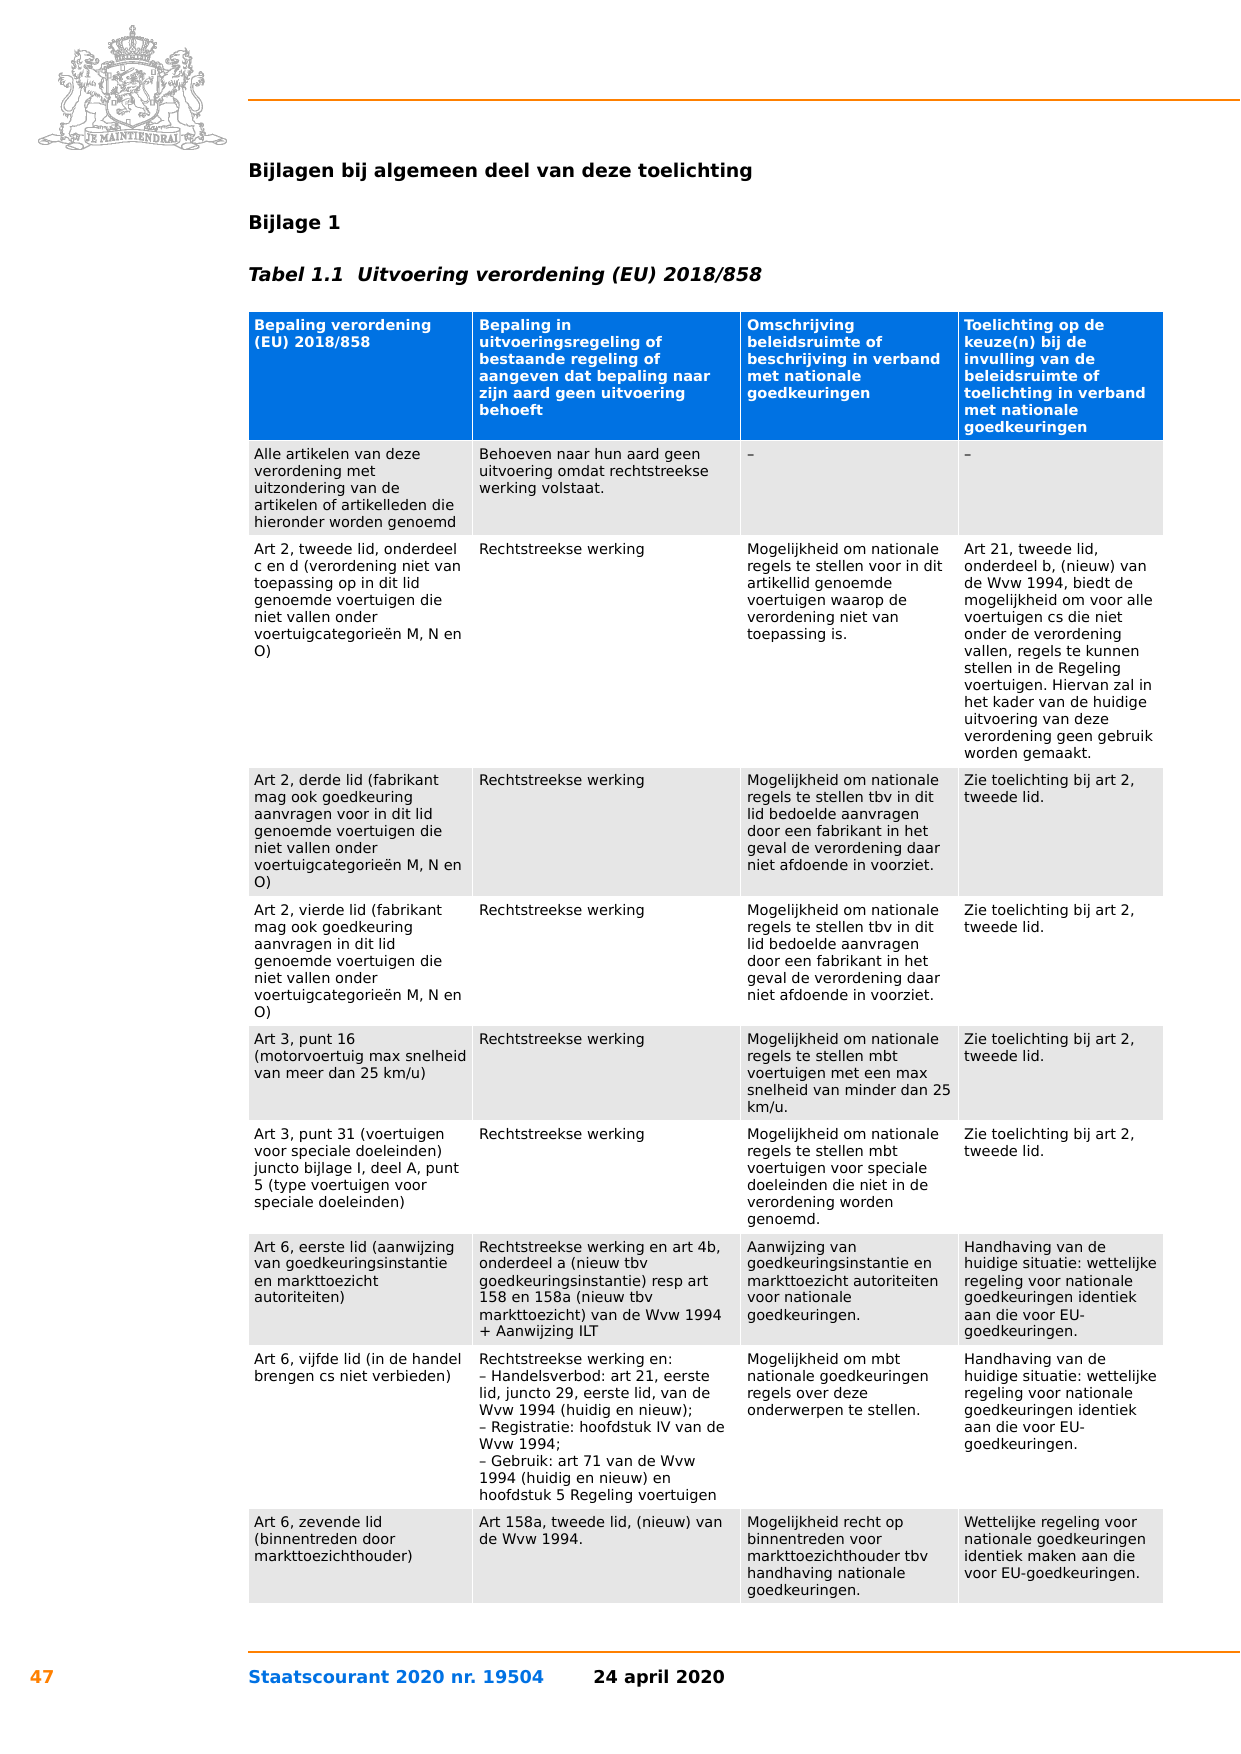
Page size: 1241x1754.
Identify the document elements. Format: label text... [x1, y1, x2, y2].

table_cell Mogelijkheid om nationale regels te stellen voor in dit artikellid genoemde voertuigen waarop de verordening niet van toepassing is. [741, 536, 958, 767]
table_cell Mogelijkheid om mbt nationale goedkeuringen regels over deze onderwerpen te stellen. [741, 1346, 958, 1508]
table_cell – [959, 441, 1163, 535]
table_cell Zie toelichting bij art 2, tweede lid. [959, 1026, 1163, 1120]
table_cell Art 6, zevende lid (binnentreden door markttoezichthouder) [249, 1509, 472, 1603]
table_cell Rechtstreekse werking [473, 1026, 740, 1120]
table_cell Rechtstreekse werking en art 4b, onderdeel a (nieuw tbv goedkeuringsinstantie) resp art 158 en 158a (nieuw tbv markttoezicht) van de Wvw 1994 + Aanwijzing ILT [473, 1234, 740, 1345]
table_cell Art 3, punt 31 (voertuigen voor speciale doeleinden) juncto bijlage I, deel A, punt 5 (type voertuigen voor speciale doeleinden) [249, 1121, 472, 1233]
table_cell Rechtstreekse werking [473, 536, 740, 767]
picture [38, 25, 227, 150]
table_header Bepaling verordening (EU) 2018/858 [249, 312, 472, 440]
table_cell Art 158a, tweede lid, (nieuw) van de Wvw 1994. [473, 1509, 740, 1603]
table_cell Mogelijkheid recht op binnentreden voor markttoezichthouder tbv handhaving nationale goedkeuringen. [741, 1509, 958, 1603]
subtitle Bijlage 1 [248, 212, 1163, 234]
table_cell Art 2, tweede lid, onderdeel c en d (verordening niet van toepassing op in dit lid genoemde voertuigen die niet vallen onder voertuigcategorieën M, N en O) [249, 536, 472, 767]
table_cell Art 3, punt 16 (motorvoertuig max snelheid van meer dan 25 km/u) [249, 1026, 472, 1120]
table_header Bepaling in uitvoeringsregeling of bestaande regeling of aangeven dat bepaling naar zijn aard geen uitvoering behoeft [473, 312, 740, 440]
subtitle Bijlagen bij algemeen deel van deze toelichting [248, 160, 1163, 182]
table_cell – [741, 441, 958, 535]
table_cell Rechtstreekse werking [473, 1121, 740, 1233]
table_cell Rechtstreekse werking [473, 768, 740, 896]
table_cell Art 2, vierde lid (fabrikant mag ook goedkeuring aanvragen in dit lid genoemde voertuigen die niet vallen onder voertuigcategorieën M, N en O) [249, 897, 472, 1025]
table_cell Mogelijkheid om nationale regels te stellen mbt voertuigen met een max snelheid van minder dan 25 km/u. [741, 1026, 958, 1120]
table_cell Wettelijke regeling voor nationale goedkeuringen identiek maken aan die voor EU-goedkeuringen. [959, 1509, 1163, 1603]
table_cell Handhaving van de huidige situatie: wettelijke regeling voor nationale goedkeuringen identiek aan die voor EU-goedkeuringen. [959, 1234, 1163, 1345]
subtitle Tabel 1.1 Uitvoering verordening (EU) 2018/858 [248, 264, 1163, 286]
table_cell Handhaving van de huidige situatie: wettelijke regeling voor nationale goedkeuringen identiek aan die voor EU-goedkeuringen. [959, 1346, 1163, 1508]
table_cell Behoeven naar hun aard geen uitvoering omdat rechtstreekse werking volstaat. [473, 441, 740, 535]
table_cell Alle artikelen van deze verordening met uitzondering van de artikelen of artikelleden die hieronder worden genoemd [249, 441, 472, 535]
table_cell Art 2, derde lid (fabrikant mag ook goedkeuring aanvragen voor in dit lid genoemde voertuigen die niet vallen onder voertuigcategorieën M, N en O) [249, 768, 472, 896]
table_cell Rechtstreekse werking en: – Handelsverbod: art 21, eerste lid, juncto 29, eerste lid, van de Wvw 1994 (huidig en nieuw); – Registratie: hoofdstuk IV van de Wvw 1994; – Gebruik: art 71 van de Wvw 1994 (huidig en nieuw) en hoofdstuk 5 Regeling voertuigen [473, 1346, 740, 1508]
table_cell Art 21, tweede lid, onderdeel b, (nieuw) van de Wvw 1994, biedt de mogelijkheid om voor alle voertuigen cs die niet onder de verordening vallen, regels te kunnen stellen in de Regeling voertuigen. Hiervan zal in het kader van de huidige uitvoering van deze verordening geen gebruik worden gemaakt. [959, 536, 1163, 767]
table_header Toelichting op de keuze(n) bij de invulling van de beleidsruimte of toelichting in verband met nationale goedkeuringen [959, 312, 1163, 440]
table_cell Zie toelichting bij art 2, tweede lid. [959, 1121, 1163, 1233]
table_cell Art 6, vijfde lid (in de handel brengen cs niet verbieden) [249, 1346, 472, 1508]
table_cell Mogelijkheid om nationale regels te stellen mbt voertuigen voor speciale doeleinden die niet in de verordening worden genoemd. [741, 1121, 958, 1233]
table_cell Aanwijzing van goedkeuringsinstantie en markttoezicht autoriteiten voor nationale goedkeuringen. [741, 1234, 958, 1345]
table_cell Art 6, eerste lid (aanwijzing van goedkeuringsinstantie en markttoezicht autoriteiten) [249, 1234, 472, 1345]
table_cell Rechtstreekse werking [473, 897, 740, 1025]
table_cell Mogelijkheid om nationale regels te stellen tbv in dit lid bedoelde aanvragen door een fabrikant in het geval de verordening daar niet afdoende in voorziet. [741, 897, 958, 1025]
table_cell Zie toelichting bij art 2, tweede lid. [959, 768, 1163, 896]
table_cell Mogelijkheid om nationale regels te stellen tbv in dit lid bedoelde aanvragen door een fabrikant in het geval de verordening daar niet afdoende in voorziet. [741, 768, 958, 896]
table_header Omschrijving beleidsruimte of beschrijving in verband met nationale goedkeuringen [741, 312, 958, 440]
table_cell Zie toelichting bij art 2, tweede lid. [959, 897, 1163, 1025]
